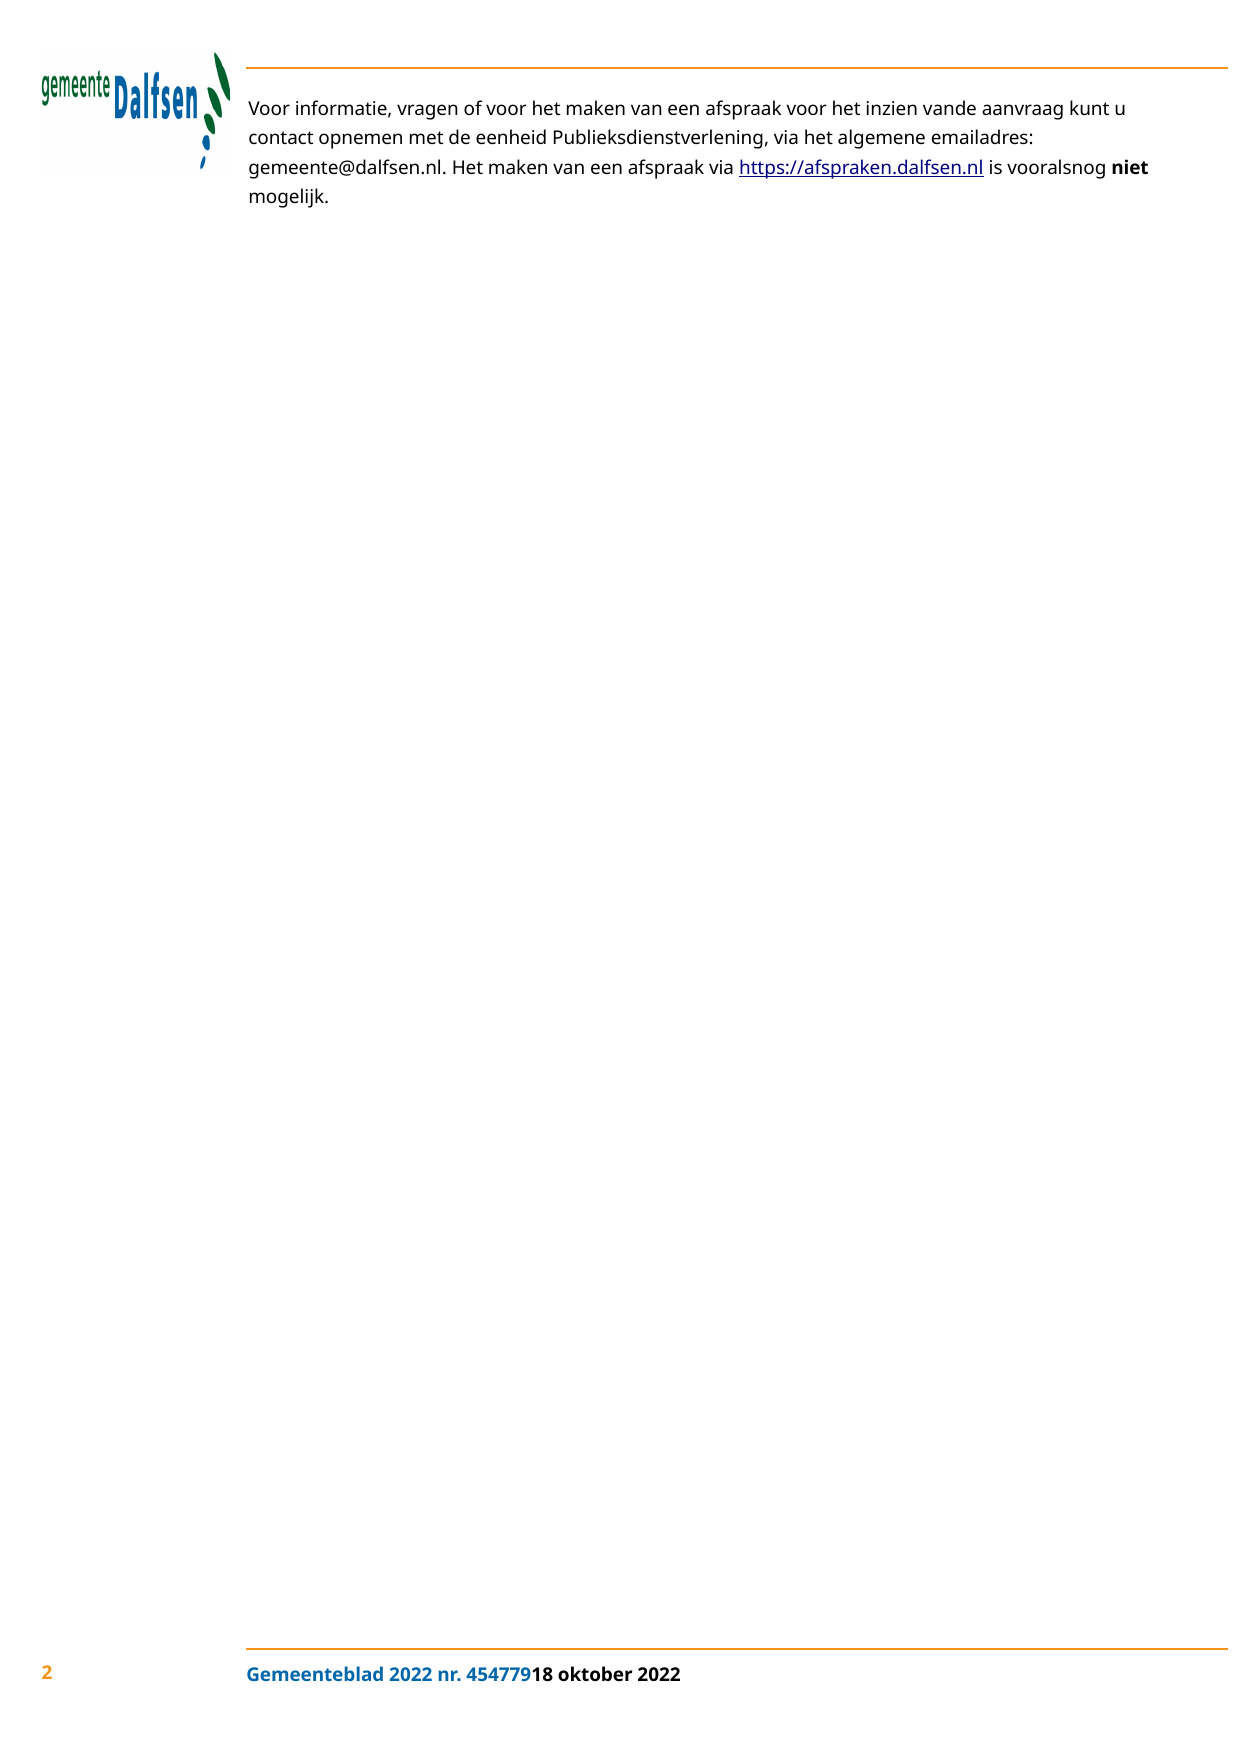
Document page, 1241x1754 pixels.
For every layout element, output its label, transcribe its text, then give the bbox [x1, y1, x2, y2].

picture [41, 47, 231, 172]
text Voor informatie, vragen of voor het maken van een afspraak voor het inzien vande aanvraag kunt u contact opnemen met de eenheid Publieksdienstverlening, via het algemene emailadres: gemeente@dalfsen.nl. Het maken van een afspraak via https://afspraken.dalfsen.nl is vooralsnog niet mogelijk. [248, 95, 1152, 209]
